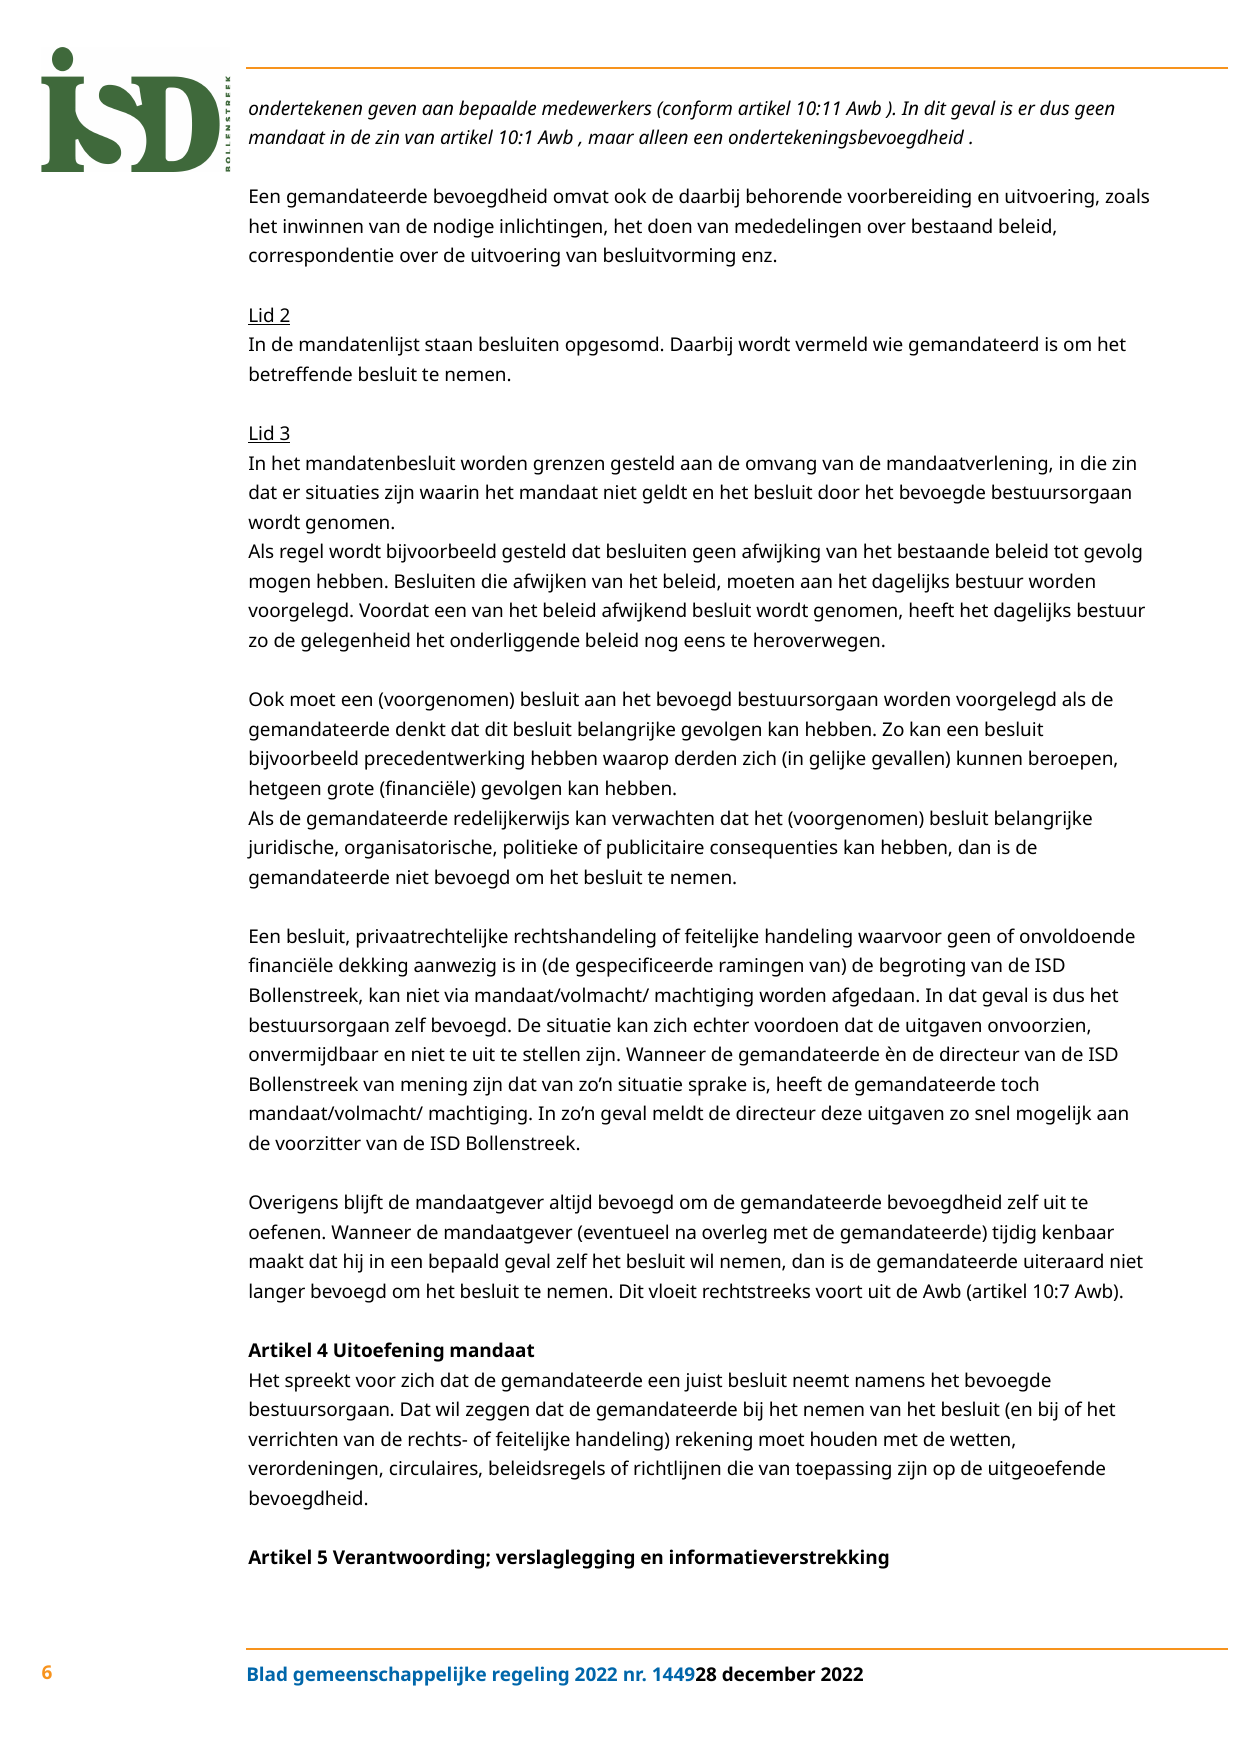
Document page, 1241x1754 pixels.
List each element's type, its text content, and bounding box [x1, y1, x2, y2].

text Lid 2 [248, 302, 1152, 328]
text Ook moet een (voorgenomen) besluit aan het bevoegd bestuursorgaan worden voorgelegd als de gemandateerde denkt dat dit besluit belangrijke gevolgen kan hebben. Zo kan een besluit bijvoorbeeld precedentwerking hebben waarop derden zich (in gelijke gevallen) kunnen beroepen, hetgeen grote (financiële) gevolgen kan hebben. [248, 686, 1152, 801]
text Overigens blijft de mandaatgever altijd bevoegd om de gemandateerde bevoegdheid zelf uit te oefenen. Wanneer de mandaatgever (eventueel na overleg met de gemandateerde) tijdig kenbaar maakt dat hij in een bepaald geval zelf het besluit wil nemen, dan is de gemandateerde uiteraard niet langer bevoegd om het besluit te nemen. Dit vloeit rechtstreeks voort uit de Awb (artikel 10:7 Awb). [248, 1189, 1152, 1304]
text Lid 3 [248, 420, 1152, 446]
text In de mandatenlijst staan besluiten opgesomd. Daarbij wordt vermeld wie gemandateerd is om het betreffende besluit te nemen. [248, 331, 1152, 387]
text Artikel 4 Uitoefening mandaat [248, 1337, 1152, 1363]
text Het spreekt voor zich dat de gemandateerde een juist besluit neemt namens het bevoegde bestuursorgaan. Dat wil zeggen dat de gemandateerde bij het nemen van het besluit (en bij of het verrichten van de rechts- of feitelijke handeling) rekening moet houden met de wetten, verordeningen, circulaires, beleidsregels of richtlijnen die van toepassing zijn op de uitgeoefende bevoegdheid. [248, 1367, 1152, 1511]
picture [41, 47, 231, 172]
text In het mandatenbesluit worden grenzen gesteld aan de omvang van de mandaatverlening, in die zin dat er situaties zijn waarin het mandaat niet geldt en het besluit door het bevoegde bestuursorgaan wordt genomen. [248, 450, 1152, 535]
text Een gemandateerde bevoegdheid omvat ook de daarbij behorende voorbereiding en uitvoering, zoals het inwinnen van de nodige inlichtingen, het doen van mededelingen over bestaand beleid, correspondentie over de uitvoering van besluitvorming enz. [248, 183, 1152, 268]
text Een besluit, privaatrechtelijke rechtshandeling of feitelijke handeling waarvoor geen of onvoldoende financiële dekking aanwezig is in (de gespecificeerde ramingen van) de begroting van de ISD Bollenstreek, kan niet via mandaat/volmacht/ machtiging worden afgedaan. In dat geval is dus het bestuursorgaan zelf bevoegd. De situatie kan zich echter voordoen dat de uitgaven onvoorzien, onvermijdbaar en niet te uit te stellen zijn. Wanneer de gemandateerde èn de directeur van de ISD Bollenstreek van mening zijn dat van zo’n situatie sprake is, heeft de gemandateerde toch mandaat/volmacht/ machtiging. In zo’n geval meldt de directeur deze uitgaven zo snel mogelijk aan de voorzitter van de ISD Bollenstreek. [248, 923, 1152, 1156]
text Artikel 5 Verantwoording; verslaglegging en informatieverstrekking [248, 1544, 1152, 1570]
text Als de gemandateerde redelijkerwijs kan verwachten dat het (voorgenomen) besluit belangrijke juridische, organisatorische, politieke of publicitaire consequenties kan hebben, dan is de gemandateerde niet bevoegd om het besluit te nemen. [248, 805, 1152, 890]
text ondertekenen geven aan bepaalde medewerkers (conform artikel 10:11 Awb ). In dit geval is er dus geen mandaat in de zin van artikel 10:1 Awb , maar alleen een ondertekeningsbevoegdheid . [248, 95, 1152, 150]
text Als regel wordt bijvoorbeeld gesteld dat besluiten geen afwijking van het bestaande beleid tot gevolg mogen hebben. Besluiten die afwijken van het beleid, moeten aan het dagelijks bestuur worden voorgelegd. Voordat een van het beleid afwijkend besluit wordt genomen, heeft het dagelijks bestuur zo de gelegenheid het onderliggende beleid nog eens te heroverwegen. [248, 538, 1152, 653]
